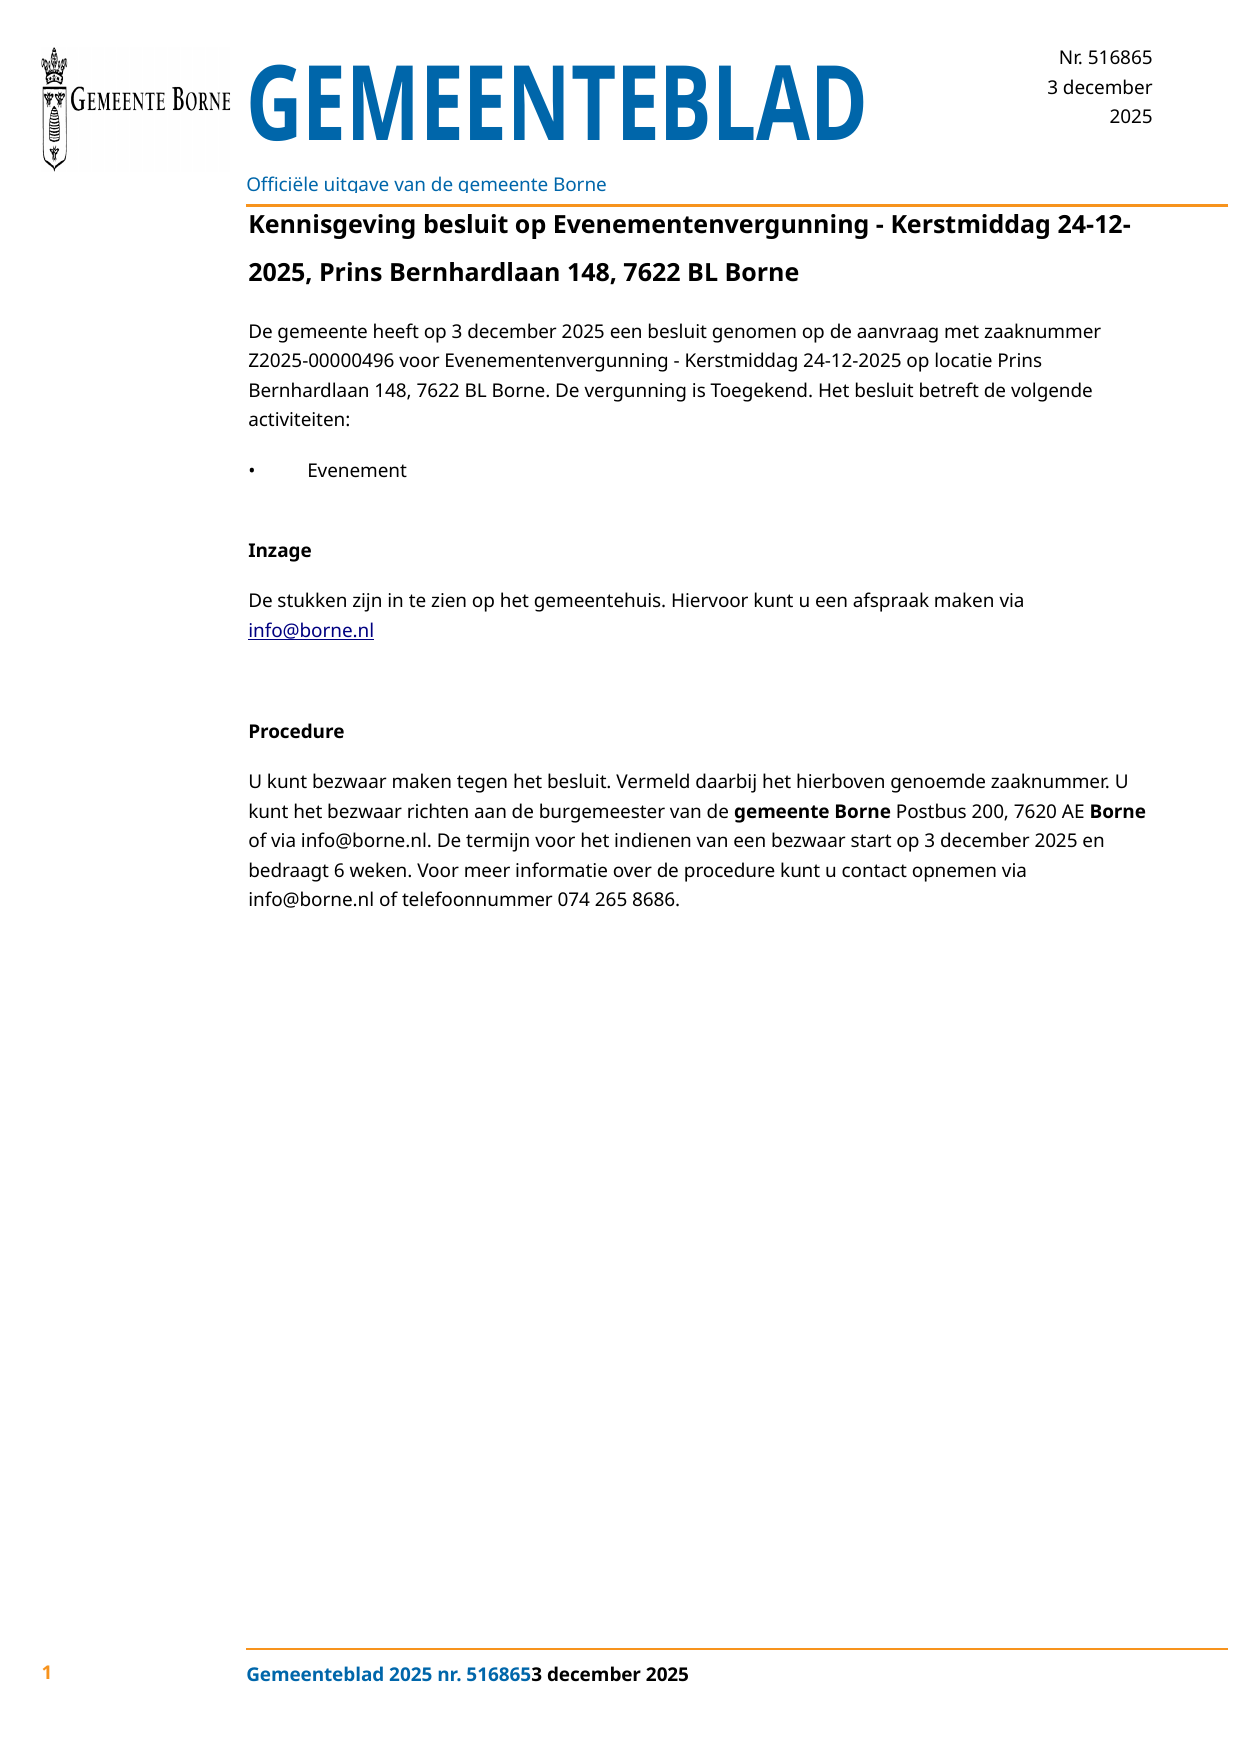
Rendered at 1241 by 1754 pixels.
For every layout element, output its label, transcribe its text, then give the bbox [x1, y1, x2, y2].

text Inzage [248, 537, 1152, 563]
text Kennisgeving besluit op Evenementenvergunning - Kerstmiddag 24-12-2025, Prins Bernhardlaan 148, 7622 BL Borne [248, 207, 1152, 288]
text Procedure [248, 718, 1152, 744]
text De gemeente heeft op 3 december 2025 een besluit genomen op de aanvraag met zaaknummer Z2025-00000496 voor Evenementenvergunning - Kerstmiddag 24-12-2025 op locatie Prins Bernhardlaan 148, 7622 BL Borne. De vergunning is Toegekend. Het besluit betreft de volgende activiteiten: [248, 318, 1152, 432]
picture [41, 47, 231, 172]
list Evenement [248, 457, 1152, 483]
text De stukken zijn in te zien op het gemeentehuis. Hiervoor kunt u een afspraak maken via info@borne.nl [248, 587, 1152, 643]
text U kunt bezwaar maken tegen het besluit. Vermeld daarbij het hierboven genoemde zaaknummer. U kunt het bezwaar richten aan de burgemeester van de gemeente Borne Postbus 200, 7620 AE Borne of via info@borne.nl. De termijn voor het indienen van een bezwaar start op 3 december 2025 en bedraagt 6 weken. Voor meer informatie over de procedure kunt u contact opnemen via info@borne.nl of telefoonnummer 074 265 8686. [248, 768, 1152, 912]
